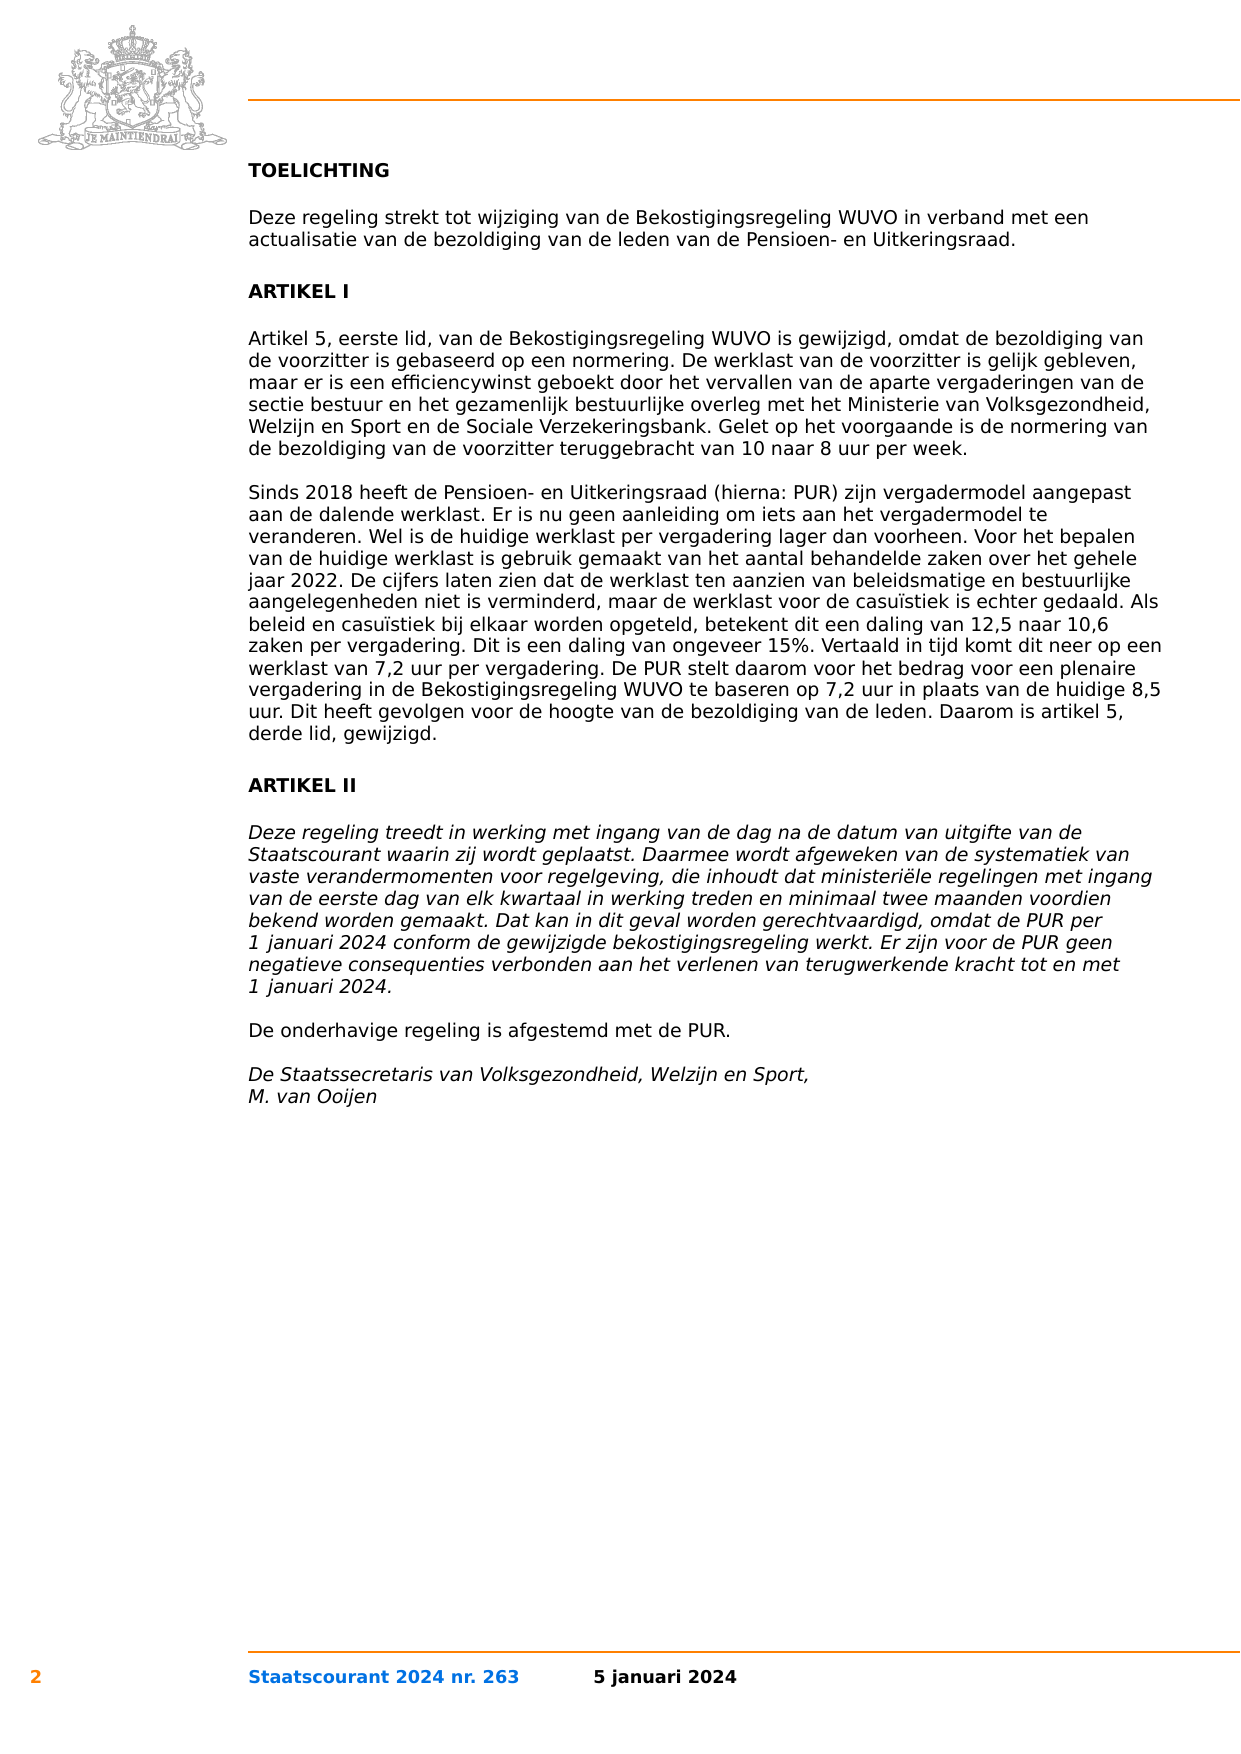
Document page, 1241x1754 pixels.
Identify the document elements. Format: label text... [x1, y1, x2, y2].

text Artikel 5, eerste lid, van de Bekostigingsregeling WUVO is gewijzigd, omdat de bezoldiging van de voorzitter is gebaseerd op een normering. De werklast van de voorzitter is gelijk gebleven, maar er is een efficiencywinst geboekt door het vervallen van de aparte vergaderingen van de sectie bestuur en het gezamenlijk bestuurlijke overleg met het Ministerie van Volksgezondheid, Welzijn en Sport en de Sociale Verzekeringsbank. Gelet op het voorgaande is de normering van de bezoldiging van de voorzitter teruggebracht van 10 naar 8 uur per week. [248, 328, 1163, 460]
text Deze regeling strekt tot wijziging van de Bekostigingsregeling WUVO in verband met een actualisatie van de bezoldiging van de leden van de Pensioen- en Uitkeringsraad. [248, 207, 1163, 251]
text Sinds 2018 heeft de Pensioen- en Uitkeringsraad (hierna: PUR) zijn vergadermodel aangepast aan de dalende werklast. Er is nu geen aanleiding om iets aan het vergadermodel te veranderen. Wel is de huidige werklast per vergadering lager dan voorheen. Voor het bepalen van de huidige werklast is gebruik gemaakt van het aantal behandelde zaken over het gehele jaar 2022. De cijfers laten zien dat de werklast ten aanzien van beleidsmatige en bestuurlijke aangelegenheden niet is verminderd, maar de werklast voor de casuïstiek is echter gedaald. Als beleid en casuïstiek bij elkaar worden opgeteld, betekent dit een daling van 12,5 naar 10,6 zaken per vergadering. Dit is een daling van ongeveer 15%. Vertaald in tijd komt dit neer op een werklast van 7,2 uur per vergadering. De PUR stelt daarom voor het bedrag voor een plenaire vergadering in de Bekostigingsregeling WUVO te baseren op 7,2 uur in plaats van de huidige 8,5 uur. Dit heeft gevolgen voor de hoogte van de bezoldiging van de leden. Daarom is artikel 5, derde lid, gewijzigd. [248, 482, 1163, 745]
picture [38, 25, 227, 150]
subtitle ARTIKEL II [248, 775, 1163, 797]
text De Staatssecretaris van Volksgezondheid, Welzijn en Sport, M. van Ooijen [248, 1064, 1163, 1108]
text De onderhavige regeling is afgestemd met de PUR. [248, 1020, 1163, 1042]
subtitle ARTIKEL I [248, 281, 1163, 303]
text Deze regeling treedt in werking met ingang van de dag na de datum van uitgifte van de Staatscourant waarin zij wordt geplaatst. Daarmee wordt afgeweken van de systematiek van vaste verandermomenten voor regelgeving, die inhoudt dat ministeriële regelingen met ingang van de eerste dag van elk kwartaal in werking treden en minimaal twee maanden voordien bekend worden gemaakt. Dat kan in dit geval worden gerechtvaardigd, omdat de PUR per 1 januari 2024 conform de gewijzigde bekostigingsregeling werkt. Er zijn voor de PUR geen negatieve consequenties verbonden aan het verlenen van terugwerkende kracht tot en met 1 januari 2024. [248, 822, 1163, 998]
subtitle TOELICHTING [248, 160, 1163, 182]
